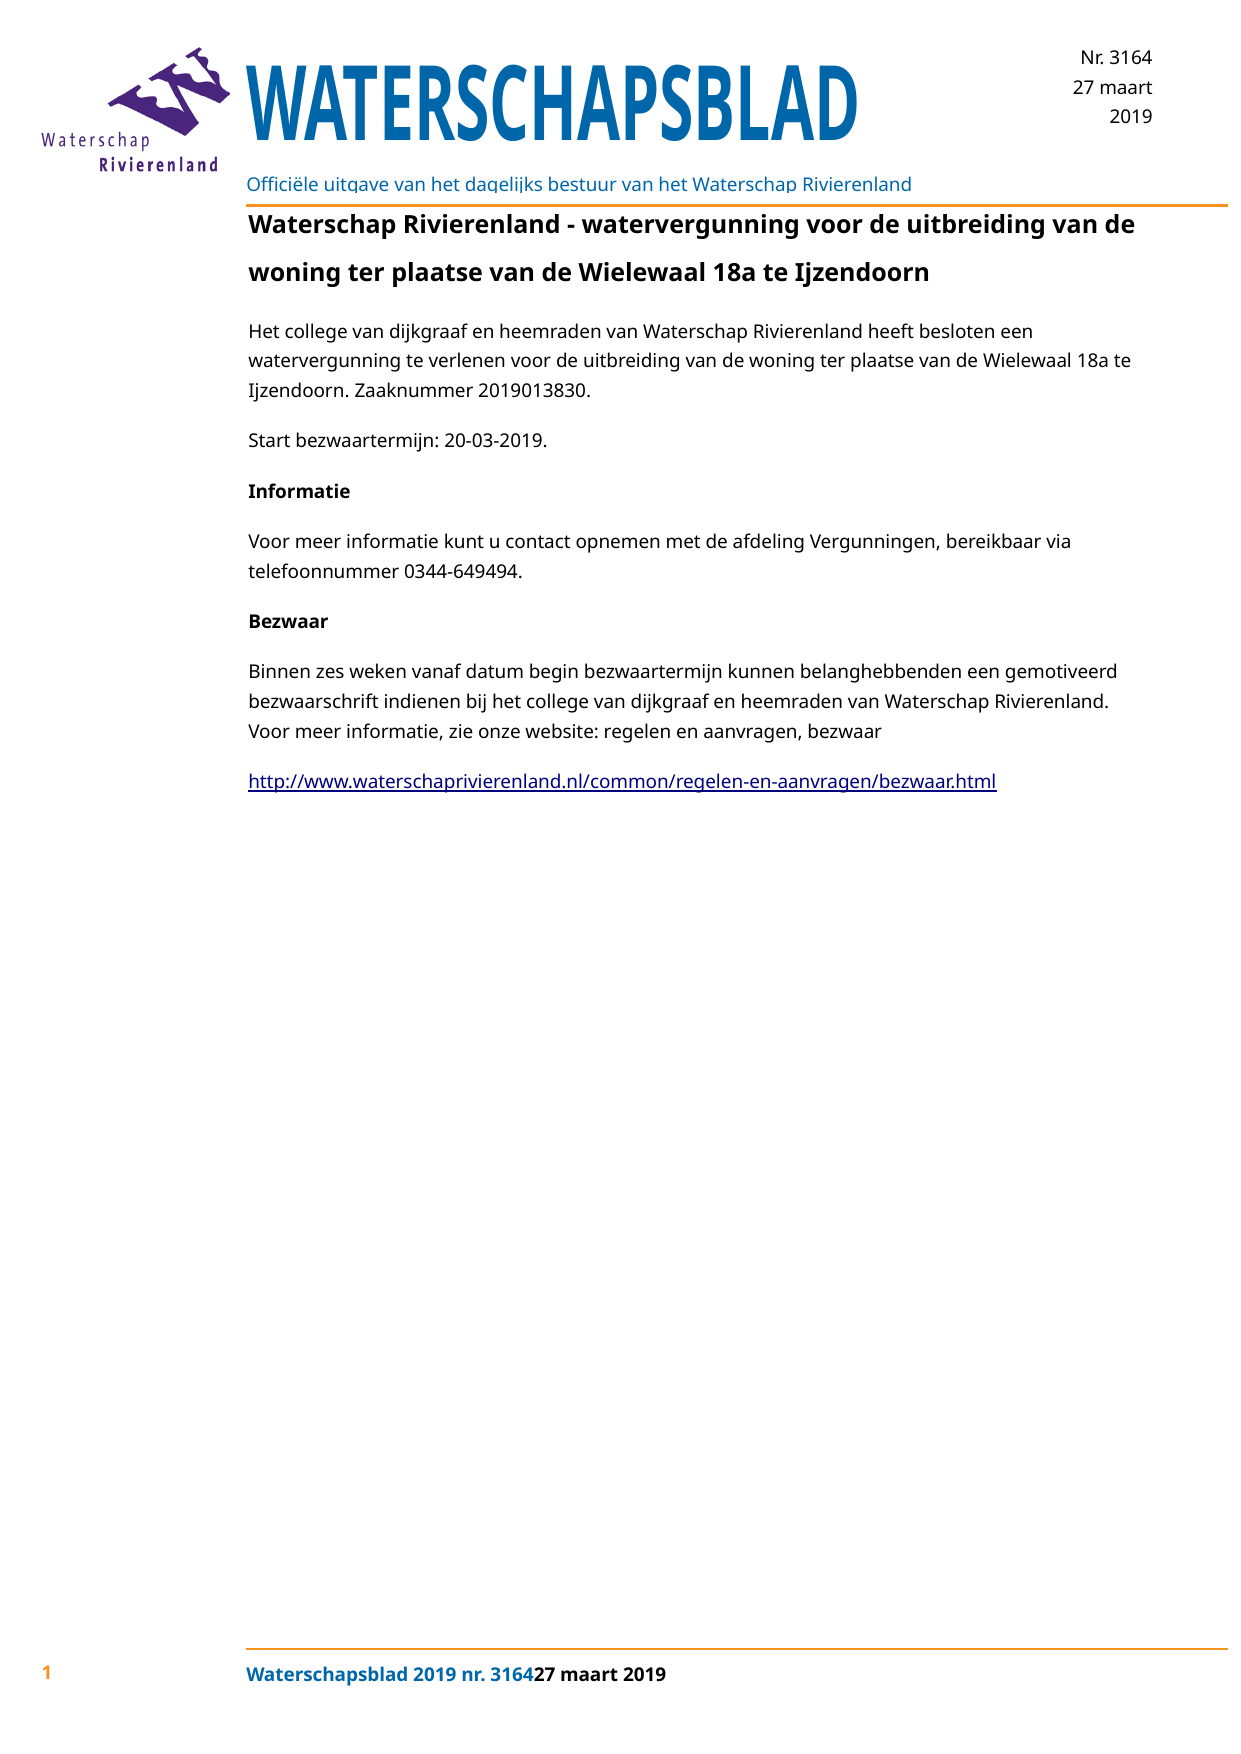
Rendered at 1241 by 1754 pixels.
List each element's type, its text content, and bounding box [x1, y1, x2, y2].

picture [41, 47, 231, 172]
text Informatie [248, 478, 1152, 504]
text Bezwaar [248, 608, 1152, 634]
text Start bezwaartermijn: 20-03-2019. [248, 427, 1152, 453]
text http://www.waterschaprivierenland.nl/common/regelen-en-aanvragen/bezwaar.html [248, 768, 1152, 794]
text Voor meer informatie kunt u contact opnemen met de afdeling Vergunningen, bereikbaar via telefoonnummer 0344-649494. [248, 528, 1152, 584]
text Waterschap Rivierenland - watervergunning voor de uitbreiding van de woning ter plaatse van de Wielewaal 18a te Ijzendoorn [248, 207, 1152, 288]
text Het college van dijkgraaf en heemraden van Waterschap Rivierenland heeft besloten een watervergunning te verlenen voor de uitbreiding van de woning ter plaatse van de Wielewaal 18a te Ijzendoorn. Zaaknummer 2019013830. [248, 318, 1152, 403]
text Binnen zes weken vanaf datum begin bezwaartermijn kunnen belanghebbenden een gemotiveerd bezwaarschrift indienen bij het college van dijkgraaf en heemraden van Waterschap Rivierenland. Voor meer informatie, zie onze website: regelen en aanvragen, bezwaar [248, 659, 1152, 744]
